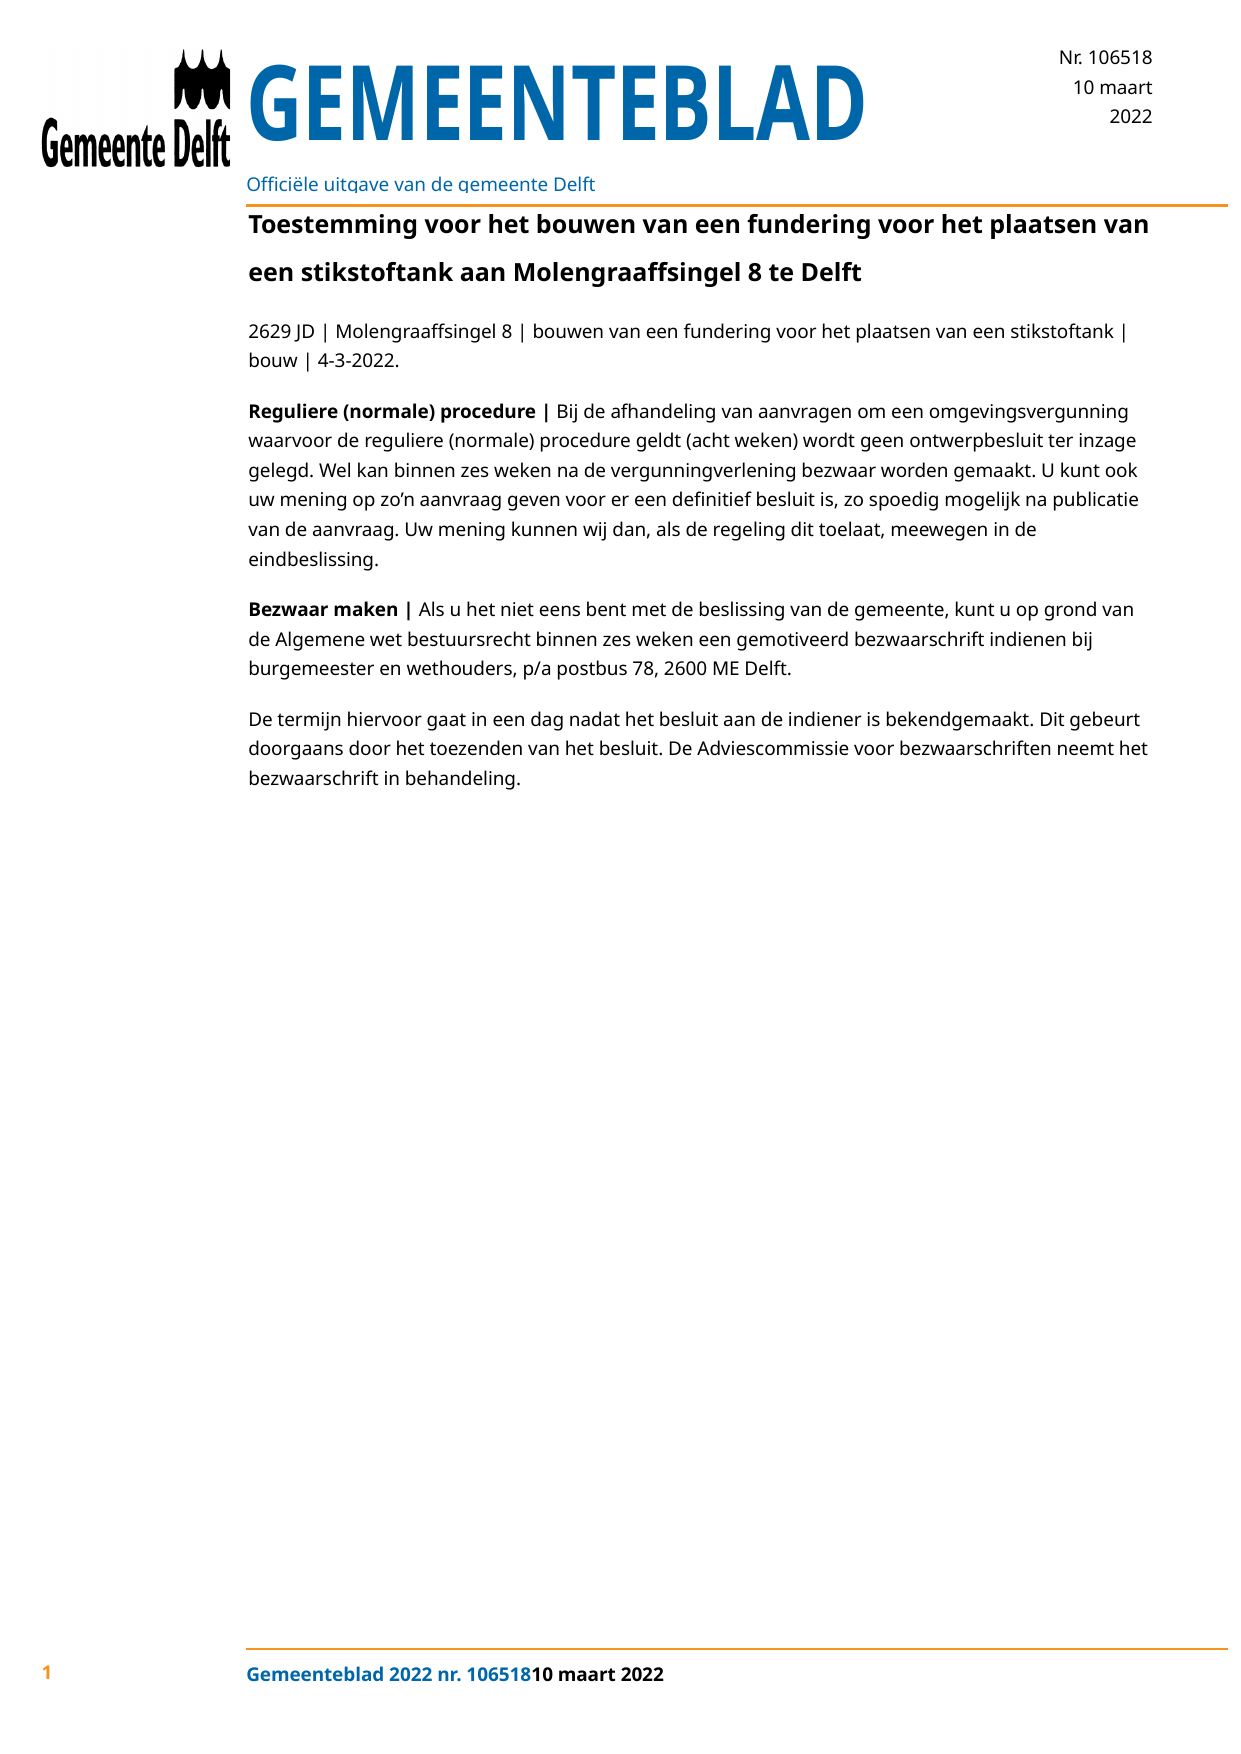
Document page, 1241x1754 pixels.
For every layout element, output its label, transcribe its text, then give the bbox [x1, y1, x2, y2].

text Reguliere (normale) procedure | Bij de afhandeling van aanvragen om een omgevingsvergunning waarvoor de reguliere (normale) procedure geldt (acht weken) wordt geen ontwerpbesluit ter inzage gelegd. Wel kan binnen zes weken na de vergunningverlening bezwaar worden gemaakt. U kunt ook uw mening op zo’n aanvraag geven voor er een definitief besluit is, zo spoedig mogelijk na publicatie van de aanvraag. Uw mening kunnen wij dan, als de regeling dit toelaat, meewegen in de eindbeslissing. [248, 398, 1152, 572]
text De termijn hiervoor gaat in een dag nadat het besluit aan de indiener is bekendgemaakt. Dit gebeurt doorgaans door het toezenden van het besluit. De Adviescommissie voor bezwaarschriften neemt het bezwaarschrift in behandeling. [248, 706, 1152, 791]
text Toestemming voor het bouwen van een fundering voor het plaatsen van een stikstoftank aan Molengraaffsingel 8 te Delft [248, 207, 1152, 288]
picture [41, 47, 231, 172]
text 2629 JD | Molengraaffsingel 8 | bouwen van een fundering voor het plaatsen van een stikstoftank | bouw | 4-3-2022. [248, 318, 1152, 373]
text Bezwaar maken | Als u het niet eens bent met de beslissing van de gemeente, kunt u op grond van de Algemene wet bestuursrecht binnen zes weken een gemotiveerd bezwaarschrift indienen bij burgemeester en wethouders, p/a postbus 78, 2600 ME Delft. [248, 596, 1152, 681]
